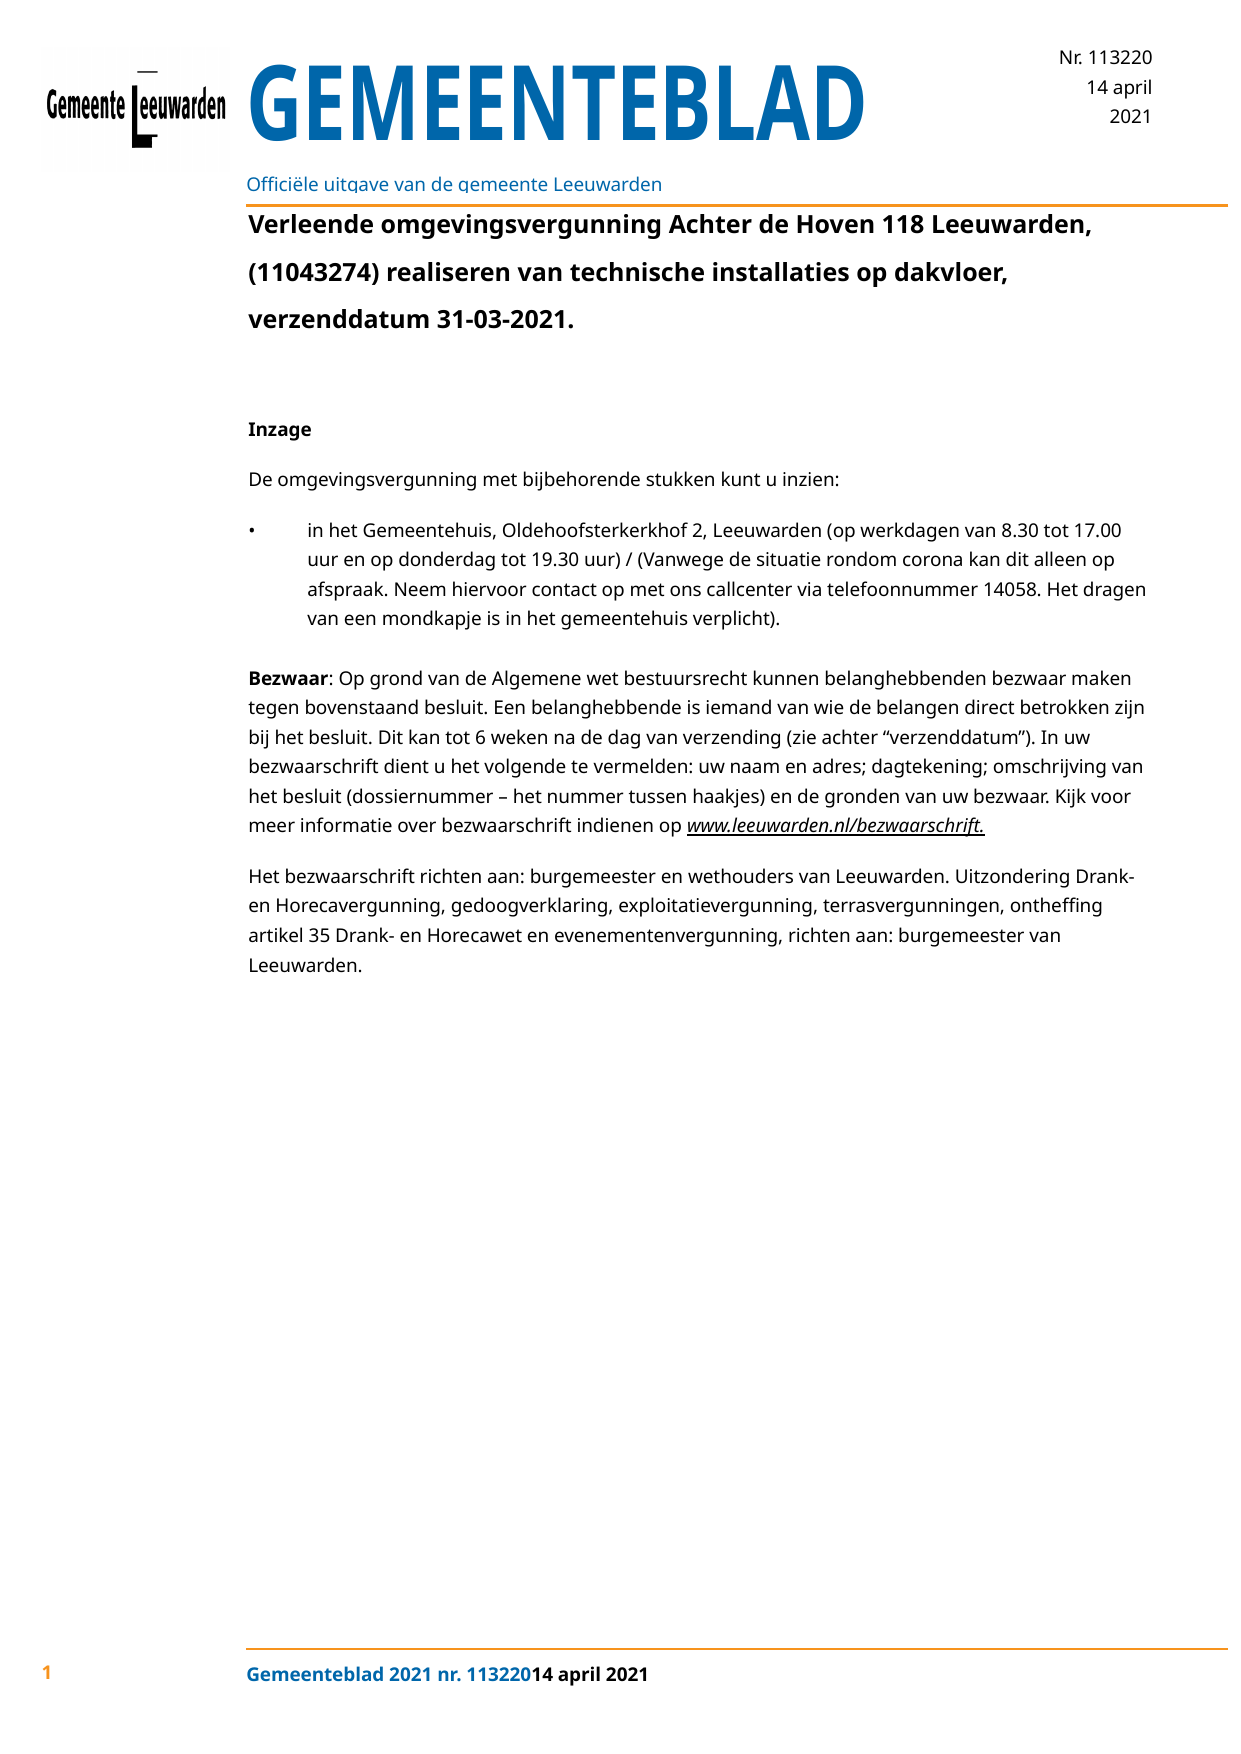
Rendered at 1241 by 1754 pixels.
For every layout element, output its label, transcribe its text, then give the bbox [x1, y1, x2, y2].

text Verleende omgevingsvergunning Achter de Hoven 118 Leeuwarden, (11043274) realiseren van technische installaties op dakvloer, verzenddatum 31-03-2021. [248, 207, 1152, 336]
text Inzage [248, 416, 1152, 442]
picture [41, 47, 231, 172]
text Het bezwaarschrift richten aan: burgemeester en wethouders van Leeuwarden. Uitzondering Drank- en Horecavergunning, gedoogverklaring, exploitatievergunning, terrasvergunningen, ontheffing artikel 35 Drank- en Horecawet en evenementenvergunning, richten aan: burgemeester van Leeuwarden. [248, 863, 1152, 977]
text De omgevingsvergunning met bijbehorende stukken kunt u inzien: [248, 466, 1152, 492]
text Bezwaar: Op grond van de Algemene wet bestuursrecht kunnen belanghebbenden bezwaar maken tegen bovenstaand besluit. Een belanghebbende is iemand van wie de belangen direct betrokken zijn bij het besluit. Dit kan tot 6 weken na de dag van verzending (zie achter “verzenddatum”). In uw bezwaarschrift dient u het volgende te vermelden: uw naam en adres; dagtekening; omschrijving van het besluit (dossiernummer – het nummer tussen haakjes) en de gronden van uw bezwaar. Kijk voor meer informatie over bezwaarschrift indienen op www.leeuwarden.nl/bezwaarschrift. [248, 665, 1152, 838]
list in het Gemeentehuis, Oldehoofsterkerkhof 2, Leeuwarden (op werkdagen van 8.30 tot 17.00 uur en op donderdag tot 19.30 uur) / (Vanwege de situatie rondom corona kan dit alleen op afspraak. Neem hiervoor contact op met ons callcenter via telefoonnummer 14058. Het dragen van een mondkapje is in het gemeentehuis verplicht). [248, 517, 1152, 631]
